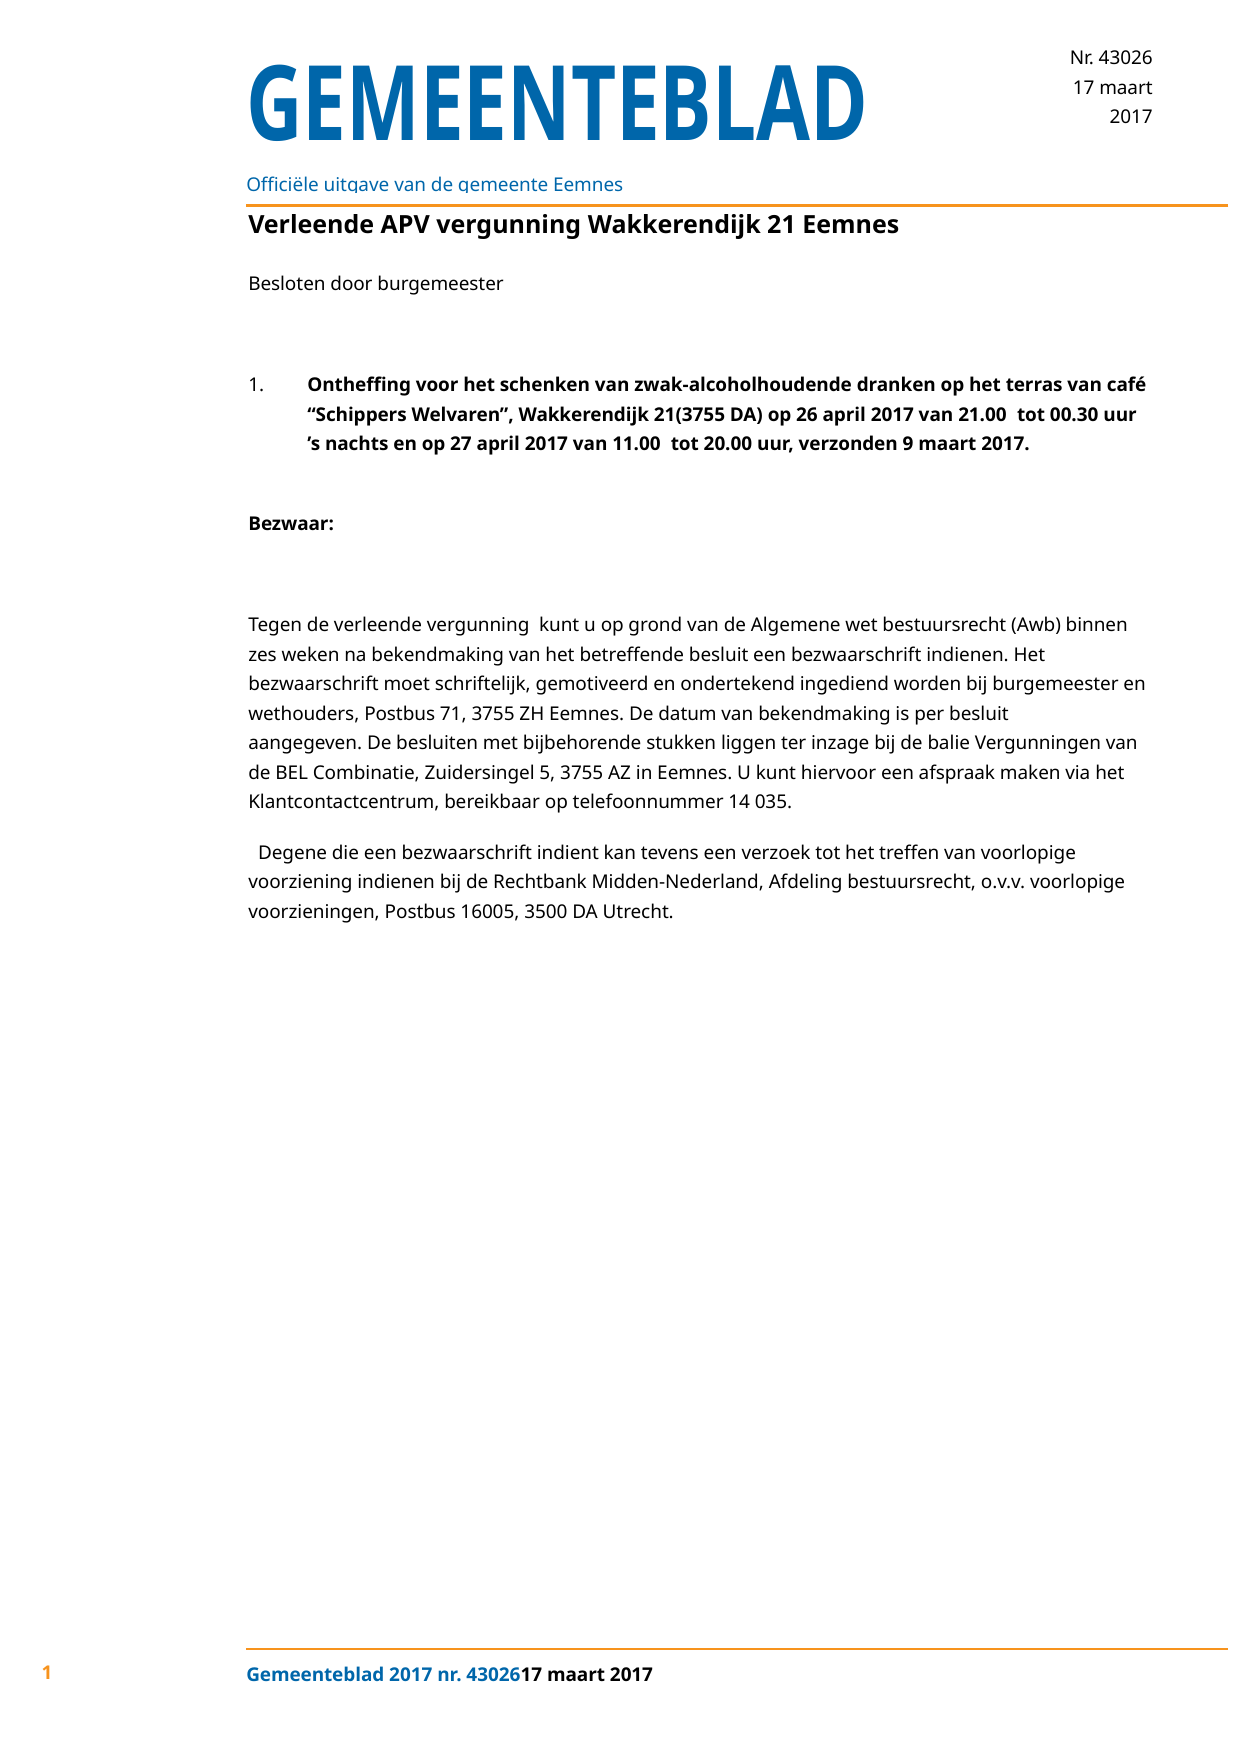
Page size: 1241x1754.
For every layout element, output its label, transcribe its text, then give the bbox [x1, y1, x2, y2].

text Tegen de verleende vergunning kunt u op grond van de Algemene wet bestuursrecht (Awb) binnen zes weken na bekendmaking van het betreffende besluit een bezwaarschrift indienen. Het bezwaarschrift moet schriftelijk, gemotiveerd en ondertekend ingediend worden bij burgemeester en wethouders, Postbus 71, 3755 ZH Eemnes. De datum van bekendmaking is per besluit aangegeven. De besluiten met bijbehorende stukken liggen ter inzage bij de balie Vergunningen van de BEL Combinatie, Zuidersingel 5, 3755 AZ in Eemnes. U kunt hiervoor een afspraak maken via het Klantcontactcentrum, bereikbaar op telefoonnummer 14 035. [248, 611, 1152, 814]
list Ontheffing voor het schenken van zwak-alcoholhoudende dranken op het terras van café “Schippers Welvaren”, Wakkerendijk 21(3755 DA) op 26 april 2017 van 21.00 tot 00.30 uur ’s nachts en op 27 april 2017 van 11.00 tot 20.00 uur, verzonden 9 maart 2017. [248, 371, 1152, 456]
picture [41, 47, 231, 172]
text Bezwaar: [248, 510, 1152, 536]
text Besloten door burgemeester [248, 270, 1152, 296]
text Degene die een bezwaarschrift indient kan tevens een verzoek tot het treffen van voorlopige voorziening indienen bij de Rechtbank Midden-Nederland, Afdeling bestuursrecht, o.v.v. voorlopige voorzieningen, Postbus 16005, 3500 DA Utrecht. [248, 839, 1152, 924]
text Verleende APV vergunning Wakkerendijk 21 Eemnes [248, 207, 1152, 241]
